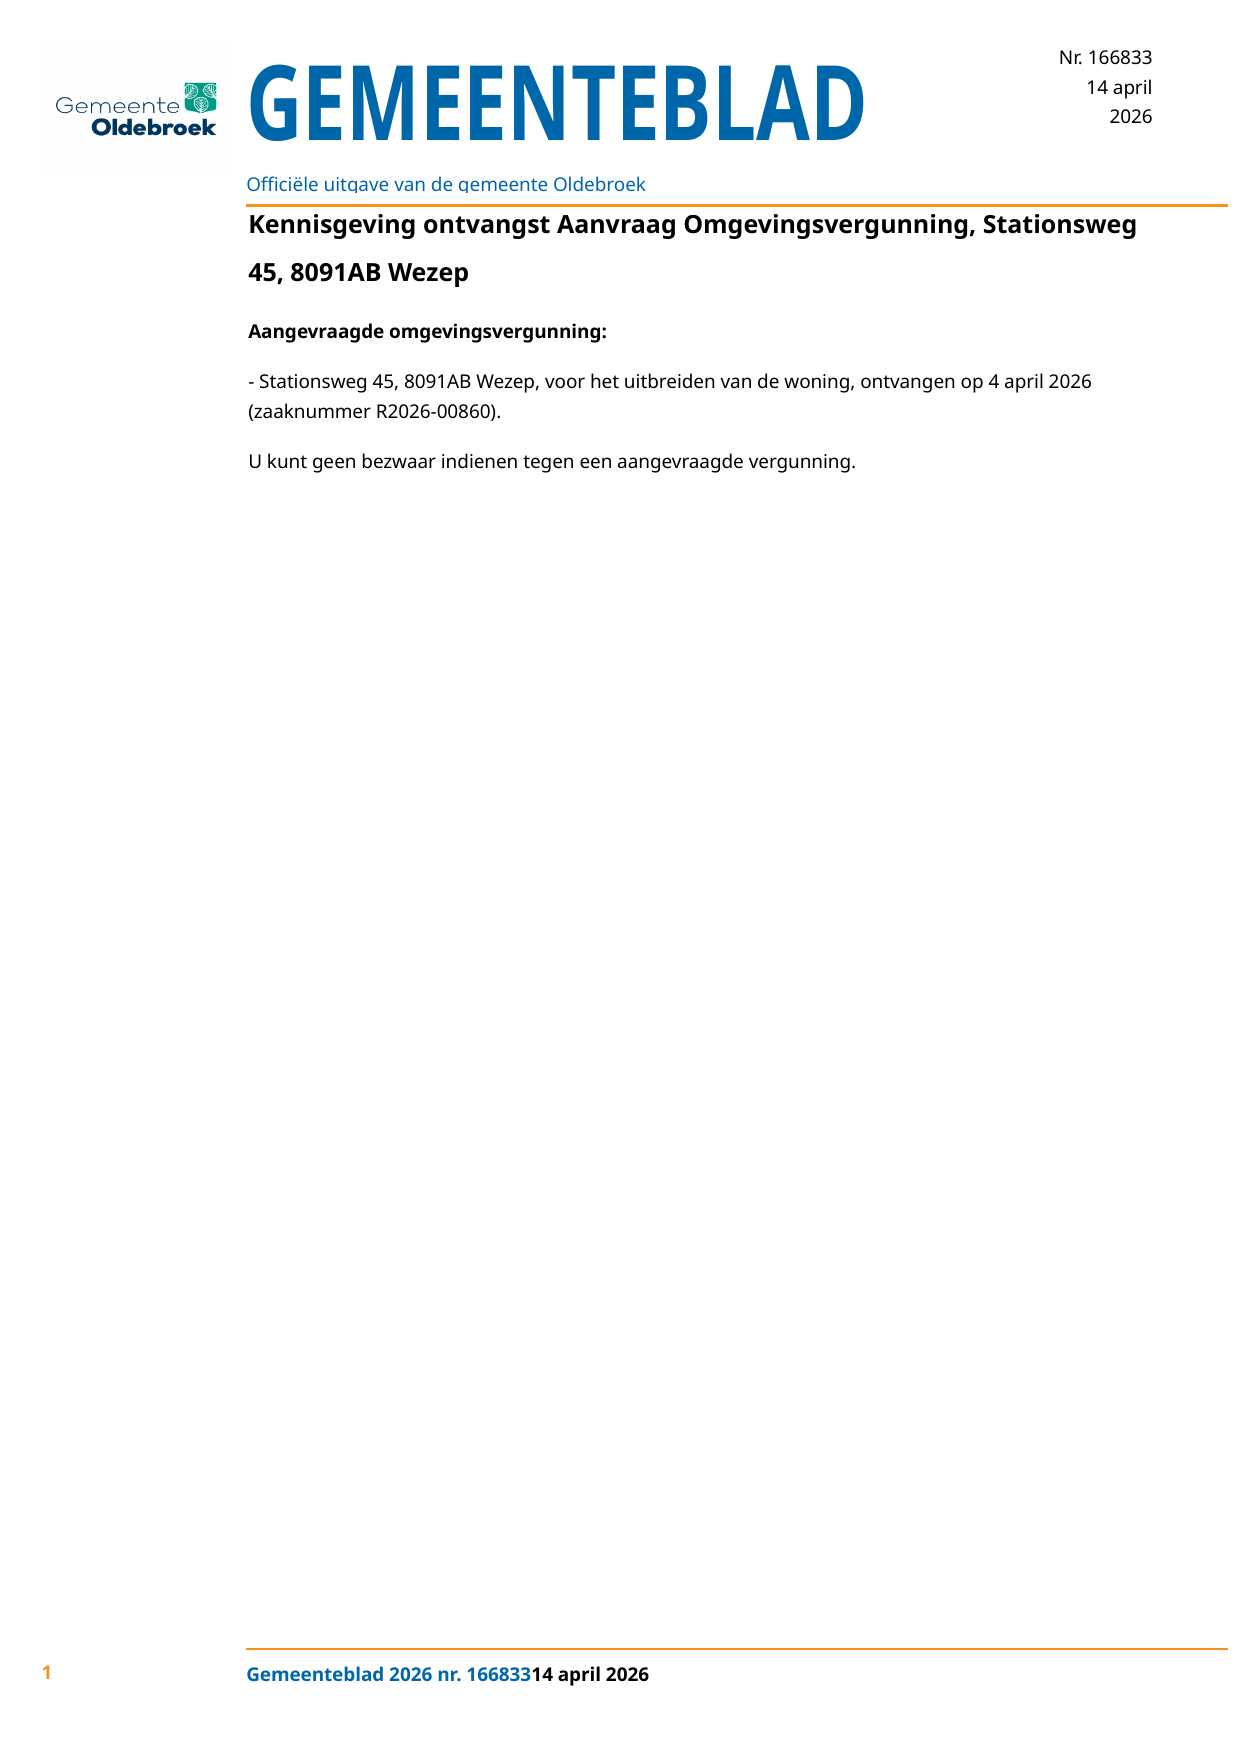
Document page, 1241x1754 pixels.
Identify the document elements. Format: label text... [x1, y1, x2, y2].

text Kennisgeving ontvangst Aanvraag Omgevingsvergunning, Stationsweg 45, 8091AB Wezep [248, 207, 1152, 288]
picture [41, 47, 231, 172]
text Aangevraagde omgevingsvergunning: [248, 318, 1152, 344]
text U kunt geen bezwaar indienen tegen een aangevraagde vergunning. [248, 448, 1152, 474]
text - Stationsweg 45, 8091AB Wezep, voor het uitbreiden van de woning, ontvangen op 4 april 2026 (zaaknummer R2026-00860). [248, 368, 1152, 424]
